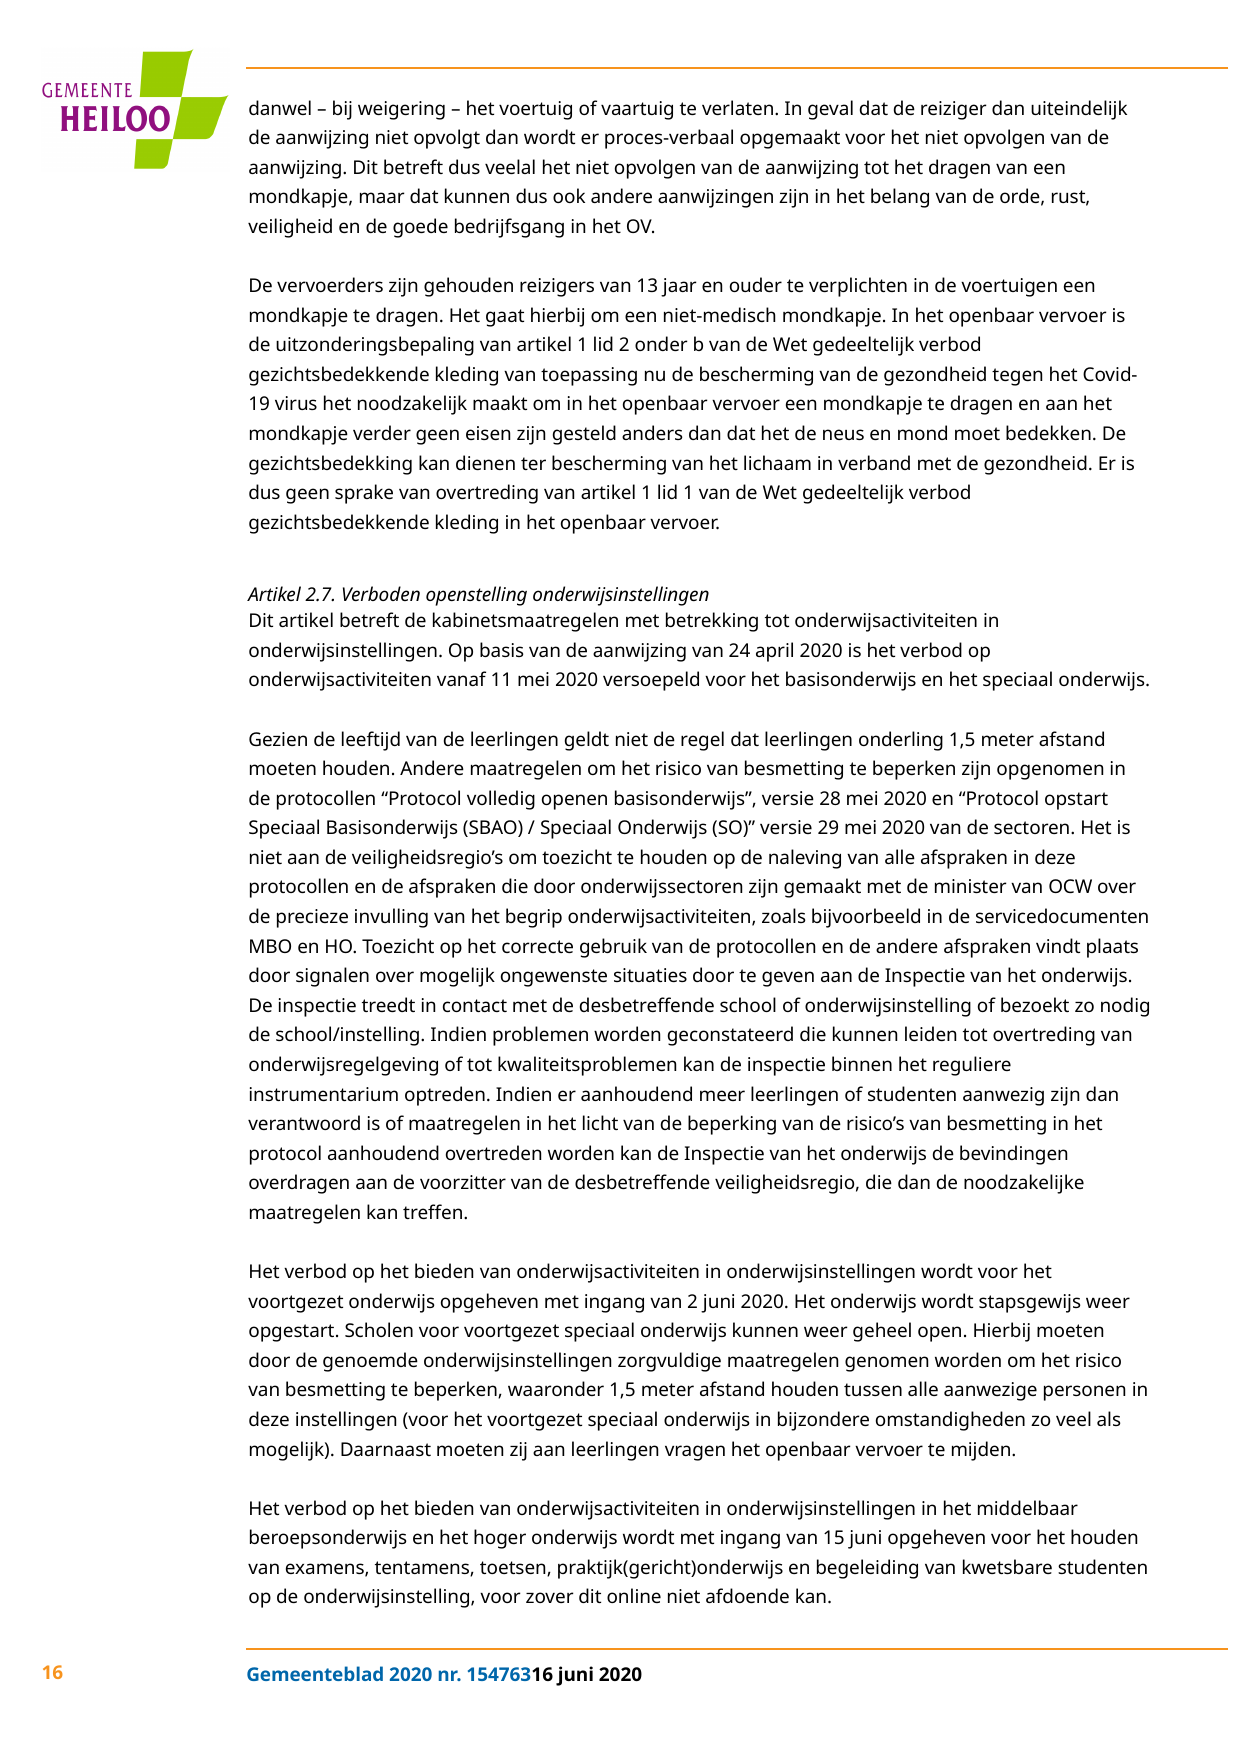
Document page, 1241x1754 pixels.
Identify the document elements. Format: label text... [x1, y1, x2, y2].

picture [41, 47, 231, 172]
text De vervoerders zijn gehouden reizigers van 13 jaar en ouder te verplichten in de voertuigen een mondkapje te dragen. Het gaat hierbij om een niet-medisch mondkapje. In het openbaar vervoer is de uitzonderingsbepaling van artikel 1 lid 2 onder b van de Wet gedeeltelijk verbod gezichtsbedekkende kleding van toepassing nu de bescherming van de gezondheid tegen het Covid-19 virus het noodzakelijk maakt om in het openbaar vervoer een mondkapje te dragen en aan het mondkapje verder geen eisen zijn gesteld anders dan dat het de neus en mond moet bedekken. De gezichtsbedekking kan dienen ter bescherming van het lichaam in verband met de gezondheid. Er is dus geen sprake van overtreding van artikel 1 lid 1 van de Wet gedeeltelijk verbod gezichtsbedekkende kleding in het openbaar vervoer. [248, 272, 1152, 535]
text Artikel 2.7. Verboden openstelling onderwijsinstellingen [248, 582, 1152, 607]
text Het verbod op het bieden van onderwijsactiviteiten in onderwijsinstellingen wordt voor het voortgezet onderwijs opgeheven met ingang van 2 juni 2020. Het onderwijs wordt stapsgewijs weer opgestart. Scholen voor voortgezet speciaal onderwijs kunnen weer geheel open. Hierbij moeten door de genoemde onderwijsinstellingen zorgvuldige maatregelen genomen worden om het risico van besmetting te beperken, waaronder 1,5 meter afstand houden tussen alle aanwezige personen in deze instellingen (voor het voortgezet speciaal onderwijs in bijzondere omstandigheden zo veel als mogelijk). Daarnaast moeten zij aan leerlingen vragen het openbaar vervoer te mijden. [248, 1258, 1152, 1461]
text Dit artikel betreft de kabinetsmaatregelen met betrekking tot onderwijsactiviteiten in onderwijsinstellingen. Op basis van de aanwijzing van 24 april 2020 is het verbod op onderwijsactiviteiten vanaf 11 mei 2020 versoepeld voor het basisonderwijs en het speciaal onderwijs. [248, 607, 1152, 692]
text Gezien de leeftijd van de leerlingen geldt niet de regel dat leerlingen onderling 1,5 meter afstand moeten houden. Andere maatregelen om het risico van besmetting te beperken zijn opgenomen in de protocollen “Protocol volledig openen basisonderwijs”, versie 28 mei 2020 en “Protocol opstart Speciaal Basisonderwijs (SBAO) / Speciaal Onderwijs (SO)” versie 29 mei 2020 van de sectoren. Het is niet aan de veiligheidsregio’s om toezicht te houden op de naleving van alle afspraken in deze protocollen en de afspraken die door onderwijssectoren zijn gemaakt met de minister van OCW over de precieze invulling van het begrip onderwijsactiviteiten, zoals bijvoorbeeld in de servicedocumenten MBO en HO. Toezicht op het correcte gebruik van de protocollen en de andere afspraken vindt plaats door signalen over mogelijk ongewenste situaties door te geven aan de Inspectie van het onderwijs. De inspectie treedt in contact met de desbetreffende school of onderwijsinstelling of bezoekt zo nodig de school/instelling. Indien problemen worden geconstateerd die kunnen leiden tot overtreding van onderwijsregelgeving of tot kwaliteitsproblemen kan de inspectie binnen het reguliere instrumentarium optreden. Indien er aanhoudend meer leerlingen of studenten aanwezig zijn dan verantwoord is of maatregelen in het licht van de beperking van de risico’s van besmetting in het protocol aanhoudend overtreden worden kan de Inspectie van het onderwijs de bevindingen overdragen aan de voorzitter van de desbetreffende veiligheidsregio, die dan de noodzakelijke maatregelen kan treffen. [248, 726, 1152, 1225]
text danwel – bij weigering – het voertuig of vaartuig te verlaten. In geval dat de reiziger dan uiteindelijk de aanwijzing niet opvolgt dan wordt er proces-verbaal opgemaakt voor het niet opvolgen van de aanwijzing. Dit betreft dus veelal het niet opvolgen van de aanwijzing tot het dragen van een mondkapje, maar dat kunnen dus ook andere aanwijzingen zijn in het belang van de orde, rust, veiligheid en de goede bedrijfsgang in het OV. [248, 95, 1152, 239]
text Het verbod op het bieden van onderwijsactiviteiten in onderwijsinstellingen in het middelbaar beroepsonderwijs en het hoger onderwijs wordt met ingang van 15 juni opgeheven voor het houden van examens, tentamens, toetsen, praktijk(gericht)onderwijs en begeleiding van kwetsbare studenten op de onderwijsinstelling, voor zover dit online niet afdoende kan. [248, 1495, 1152, 1609]
